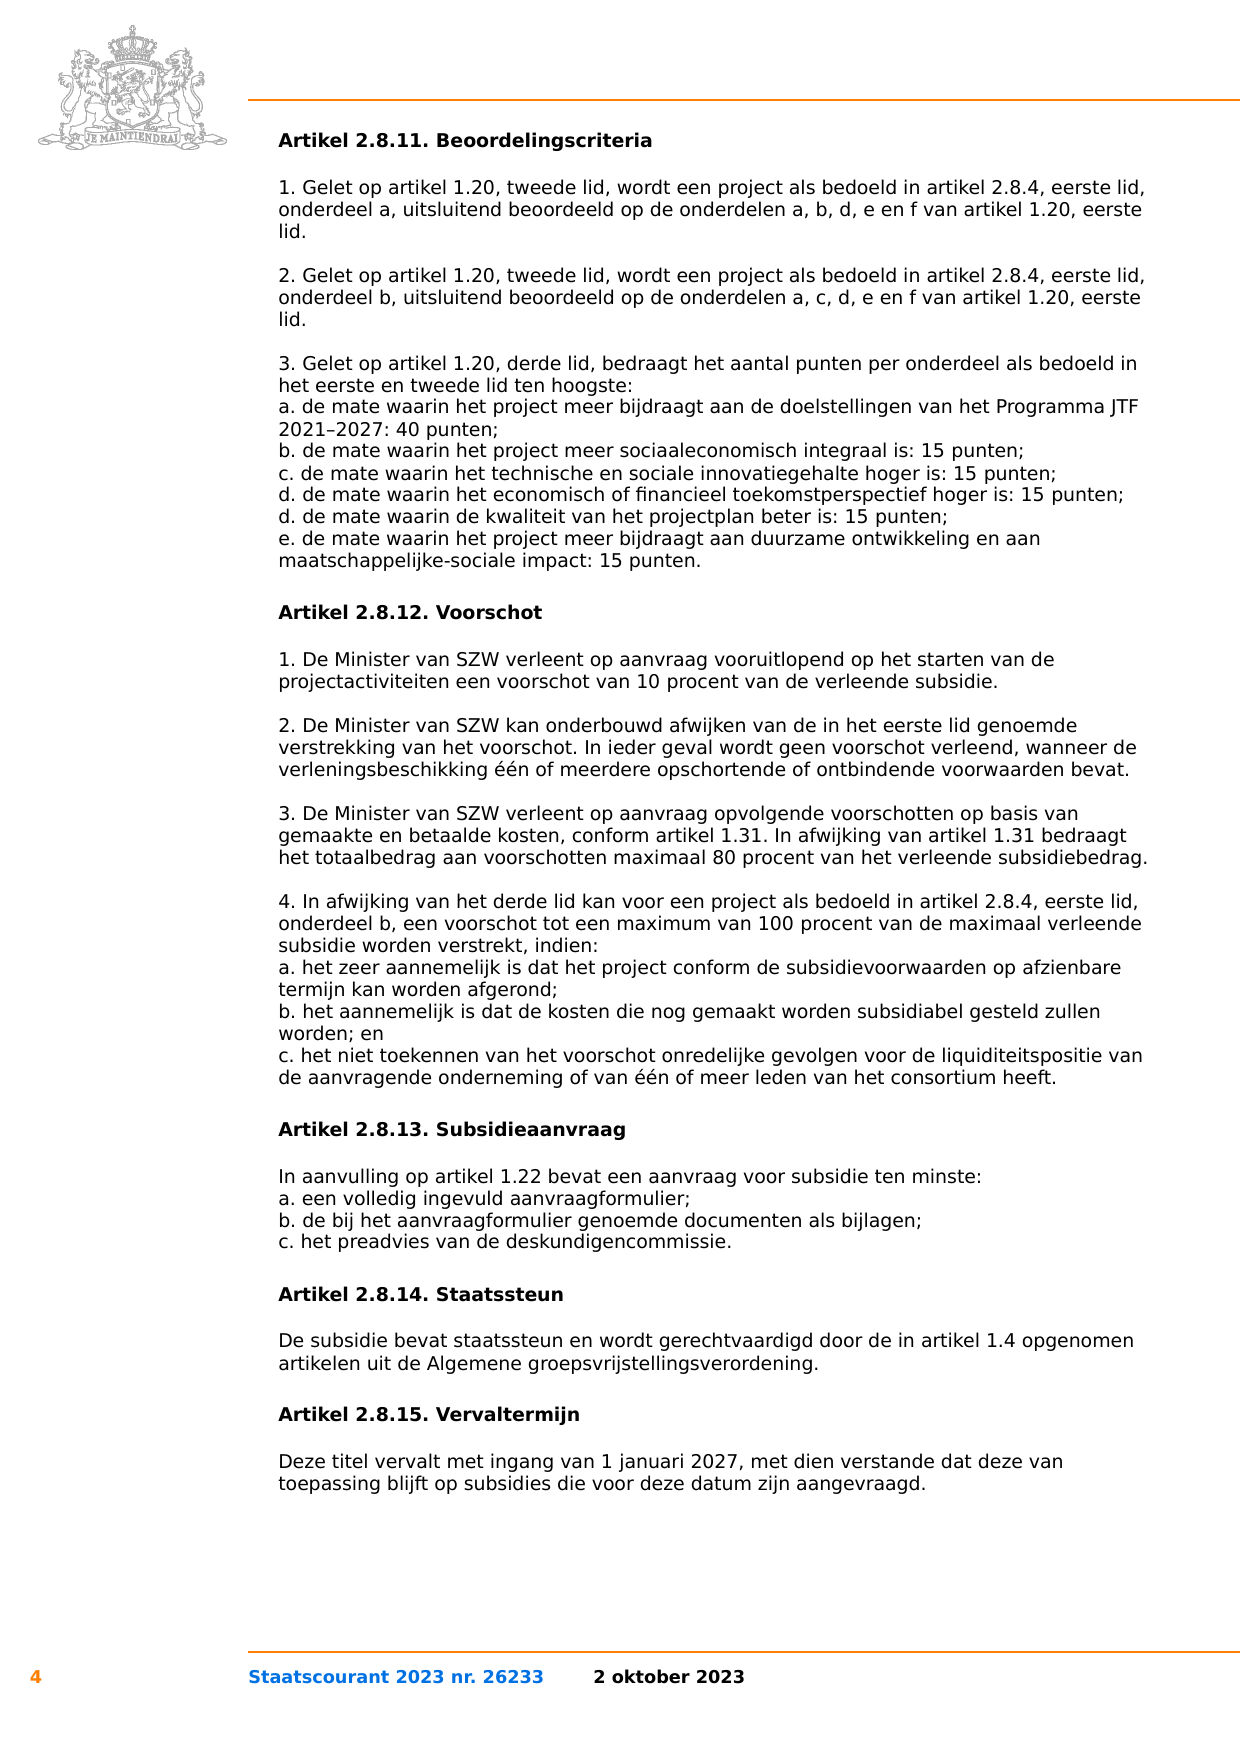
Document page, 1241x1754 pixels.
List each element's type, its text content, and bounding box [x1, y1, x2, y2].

text a. het zeer aannemelijk is dat het project conform de subsidievoorwaarden op afzienbare termijn kan worden afgerond; [278, 957, 1163, 1001]
subtitle Artikel 2.8.12. Voorschot [278, 602, 1163, 624]
text Deze titel vervalt met ingang van 1 januari 2027, met dien verstande dat deze van toepassing blijft op subsidies die voor deze datum zijn aangevraagd. [278, 1451, 1163, 1495]
text b. de bij het aanvraagformulier genoemde documenten als bijlagen; [278, 1209, 1163, 1231]
text a. de mate waarin het project meer bijdraagt aan de doelstellingen van het Programma JTF 2021–2027: 40 punten; [278, 396, 1163, 440]
text c. het niet toekennen van het voorschot onredelijke gevolgen voor de liquiditeitspositie van de aanvragende onderneming of van één of meer leden van het consortium heeft. [278, 1044, 1163, 1088]
text 4. In afwijking van het derde lid kan voor een project als bedoeld in artikel 2.8.4, eerste lid, onderdeel b, een voorschot tot een maximum van 100 procent van de maximaal verleende subsidie worden verstrekt, indien: [278, 891, 1163, 957]
text c. de mate waarin het technische en sociale innovatiegehalte hoger is: 15 punten; [278, 462, 1163, 484]
text b. het aannemelijk is dat de kosten die nog gemaakt worden subsidiabel gesteld zullen worden; en [278, 1001, 1163, 1044]
subtitle Artikel 2.8.11. Beoordelingscriteria [278, 130, 1163, 152]
text 1. Gelet op artikel 1.20, tweede lid, wordt een project als bedoeld in artikel 2.8.4, eerste lid, onderdeel a, uitsluitend beoordeeld op de onderdelen a, b, d, e en f van artikel 1.20, eerste lid. [278, 177, 1163, 243]
text b. de mate waarin het project meer sociaaleconomisch integraal is: 15 punten; [278, 440, 1163, 462]
picture [38, 25, 227, 150]
subtitle Artikel 2.8.15. Vervaltermijn [278, 1404, 1163, 1426]
text 1. De Minister van SZW verleent op aanvraag vooruitlopend op het starten van de projectactiviteiten een voorschot van 10 procent van de verleende subsidie. [278, 649, 1163, 693]
text a. een volledig ingevuld aanvraagformulier; [278, 1187, 1163, 1209]
text 3. Gelet op artikel 1.20, derde lid, bedraagt het aantal punten per onderdeel als bedoeld in het eerste en tweede lid ten hoogste: [278, 352, 1163, 396]
text d. de mate waarin het economisch of financieel toekomstperspectief hoger is: 15 punten; [278, 484, 1163, 506]
text c. het preadvies van de deskundigencommissie. [278, 1231, 1163, 1253]
text d. de mate waarin de kwaliteit van het projectplan beter is: 15 punten; [278, 506, 1163, 528]
text e. de mate waarin het project meer bijdraagt aan duurzame ontwikkeling en aan maatschappelijke-sociale impact: 15 punten. [278, 528, 1163, 572]
subtitle Artikel 2.8.13. Subsidieaanvraag [278, 1118, 1163, 1141]
subtitle Artikel 2.8.14. Staatssteun [278, 1283, 1163, 1305]
text De subsidie bevat staatssteun en wordt gerechtvaardigd door de in artikel 1.4 opgenomen artikelen uit de Algemene groepsvrijstellingsverordening. [278, 1330, 1163, 1374]
text 3. De Minister van SZW verleent op aanvraag opvolgende voorschotten op basis van gemaakte en betaalde kosten, conform artikel 1.31. In afwijking van artikel 1.31 bedraagt het totaalbedrag aan voorschotten maximaal 80 procent van het verleende subsidiebedrag. [278, 803, 1163, 869]
text In aanvulling op artikel 1.22 bevat een aanvraag voor subsidie ten minste: [278, 1166, 1163, 1187]
text 2. Gelet op artikel 1.20, tweede lid, wordt een project als bedoeld in artikel 2.8.4, eerste lid, onderdeel b, uitsluitend beoordeeld op de onderdelen a, c, d, e en f van artikel 1.20, eerste lid. [278, 265, 1163, 331]
text 2. De Minister van SZW kan onderbouwd afwijken van de in het eerste lid genoemde verstrekking van het voorschot. In ieder geval wordt geen voorschot verleend, wanneer de verleningsbeschikking één of meerdere opschortende of ontbindende voorwaarden bevat. [278, 715, 1163, 781]
